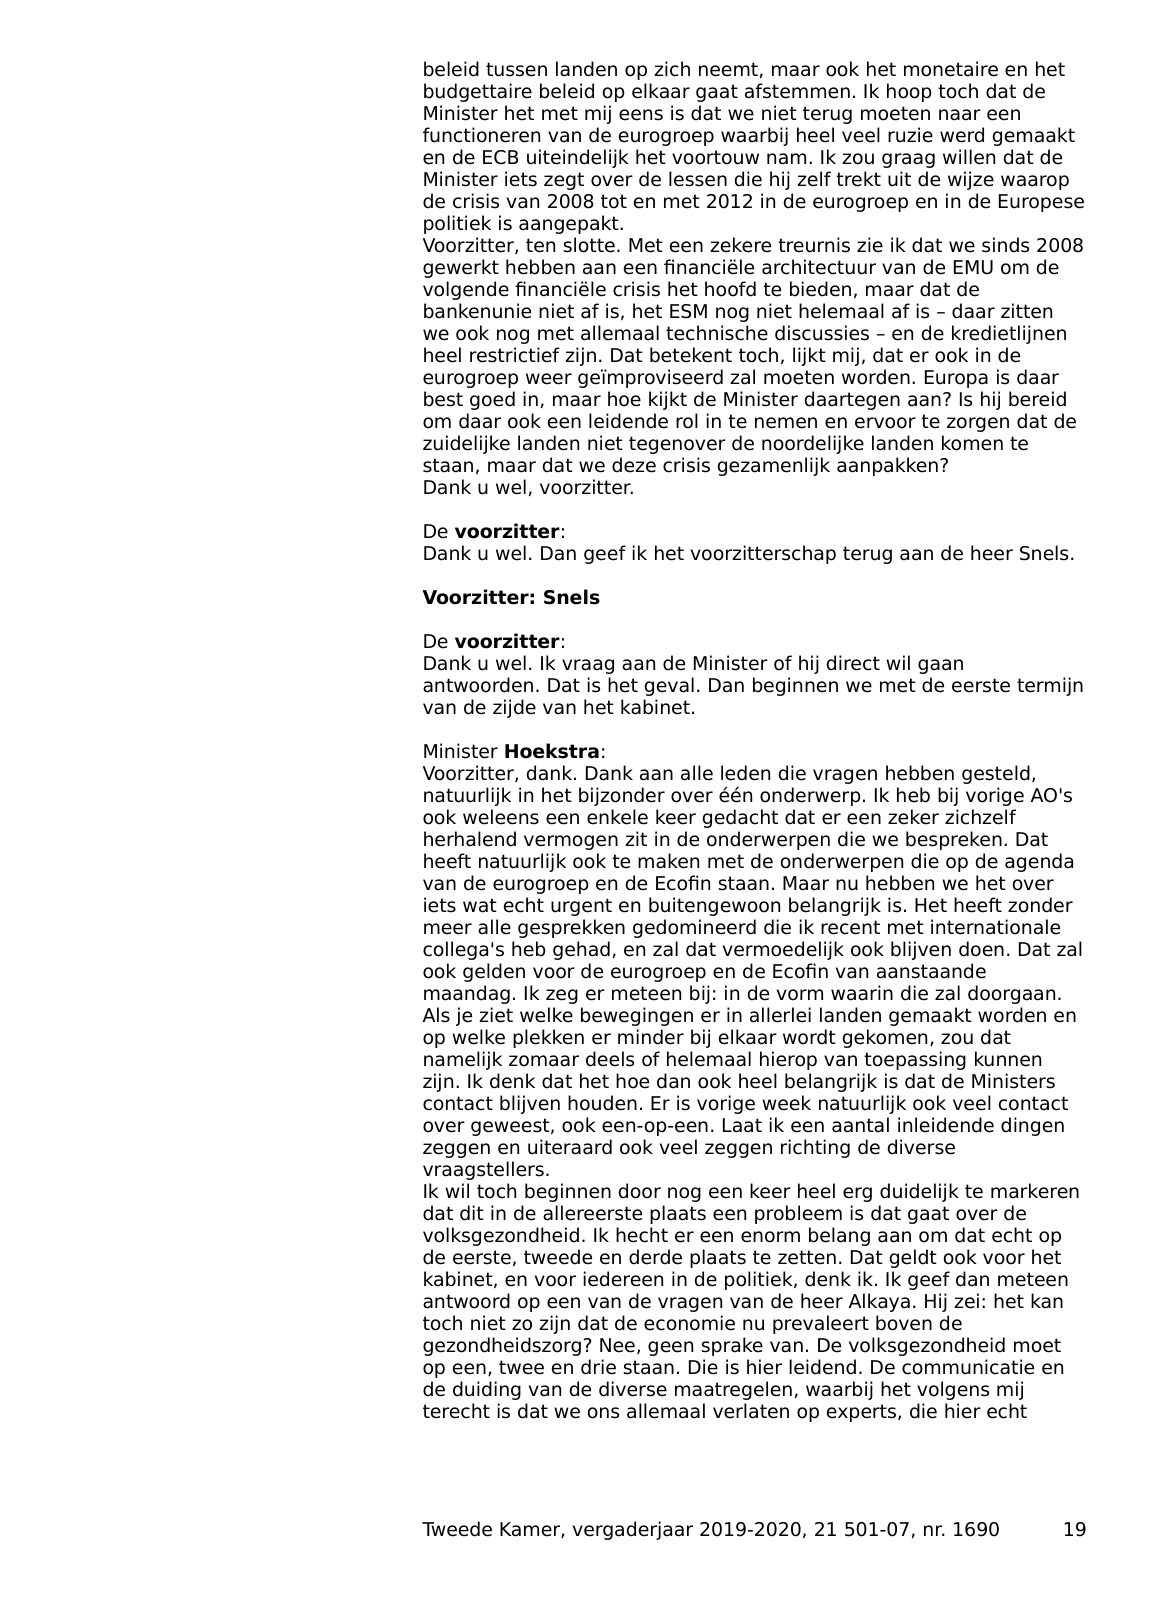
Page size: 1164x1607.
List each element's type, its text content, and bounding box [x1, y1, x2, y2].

text De voorzitter: [422, 631, 1087, 653]
text beleid tussen landen op zich neemt, maar ook het monetaire en het budgettaire beleid op elkaar gaat afstemmen. Ik hoop toch dat de Minister het met mij eens is dat we niet terug moeten naar een functioneren van de eurogroep waarbij heel veel ruzie werd gemaakt en de ECB uiteindelijk het voortouw nam. Ik zou graag willen dat de Minister iets zegt over de lessen die hij zelf trekt uit de wijze waarop de crisis van 2008 tot en met 2012 in de eurogroep en in de Europese politiek is aangepakt. [422, 59, 1087, 235]
text Dank u wel, voorzitter. [422, 477, 1087, 499]
text Voorzitter, ten slotte. Met een zekere treurnis zie ik dat we sinds 2008 gewerkt hebben aan een financiële architectuur van de EMU om de volgende financiële crisis het hoofd te bieden, maar dat de bankenunie niet af is, het ESM nog niet helemaal af is – daar zitten we ook nog met allemaal technische discussies – en de kredietlijnen heel restrictief zijn. Dat betekent toch, lijkt mij, dat er ook in de eurogroep weer geïmproviseerd zal moeten worden. Europa is daar best goed in, maar hoe kijkt de Minister daartegen aan? Is hij bereid om daar ook een leidende rol in te nemen en ervoor te zorgen dat de zuidelijke landen niet tegenover de noordelijke landen komen te staan, maar dat we deze crisis gezamenlijk aanpakken? [422, 235, 1087, 477]
text Ik wil toch beginnen door nog een keer heel erg duidelijk te markeren dat dit in de allereerste plaats een probleem is dat gaat over de volksgezondheid. Ik hecht er een enorm belang aan om dat echt op de eerste, tweede en derde plaats te zetten. Dat geldt ook voor het kabinet, en voor iedereen in de politiek, denk ik. Ik geef dan meteen antwoord op een van de vragen van de heer Alkaya. Hij zei: het kan toch niet zo zijn dat de economie nu prevaleert boven de gezondheidszorg? Nee, geen sprake van. De volksgezondheid moet op een, twee en drie staan. Die is hier leidend. De communicatie en de duiding van de diverse maatregelen, waarbij het volgens mij terecht is dat we ons allemaal verlaten op experts, die hier echt [422, 1181, 1087, 1423]
text De voorzitter: [422, 521, 1087, 543]
subtitle Voorzitter: Snels [422, 587, 1087, 609]
text Dank u wel. Dan geef ik het voorzitterschap terug aan de heer Snels. [422, 543, 1087, 565]
text Dank u wel. Ik vraag aan de Minister of hij direct wil gaan antwoorden. Dat is het geval. Dan beginnen we met de eerste termijn van de zijde van het kabinet. [422, 653, 1087, 719]
text Voorzitter, dank. Dank aan alle leden die vragen hebben gesteld, natuurlijk in het bijzonder over één onderwerp. Ik heb bij vorige AO's ook weleens een enkele keer gedacht dat er een zeker zichzelf herhalend vermogen zit in de onderwerpen die we bespreken. Dat heeft natuurlijk ook te maken met de onderwerpen die op de agenda van de eurogroep en de Ecofin staan. Maar nu hebben we het over iets wat echt urgent en buitengewoon belangrijk is. Het heeft zonder meer alle gesprekken gedomineerd die ik recent met internationale collega's heb gehad, en zal dat vermoedelijk ook blijven doen. Dat zal ook gelden voor de eurogroep en de Ecofin van aanstaande maandag. Ik zeg er meteen bij: in de vorm waarin die zal doorgaan. Als je ziet welke bewegingen er in allerlei landen gemaakt worden en op welke plekken er minder bij elkaar wordt gekomen, zou dat namelijk zomaar deels of helemaal hierop van toepassing kunnen zijn. Ik denk dat het hoe dan ook heel belangrijk is dat de Ministers contact blijven houden. Er is vorige week natuurlijk ook veel contact over geweest, ook een-op-een. Laat ik een aantal inleidende dingen zeggen en uiteraard ook veel zeggen richting de diverse vraagstellers. [422, 763, 1087, 1181]
text Minister Hoekstra: [422, 741, 1087, 763]
